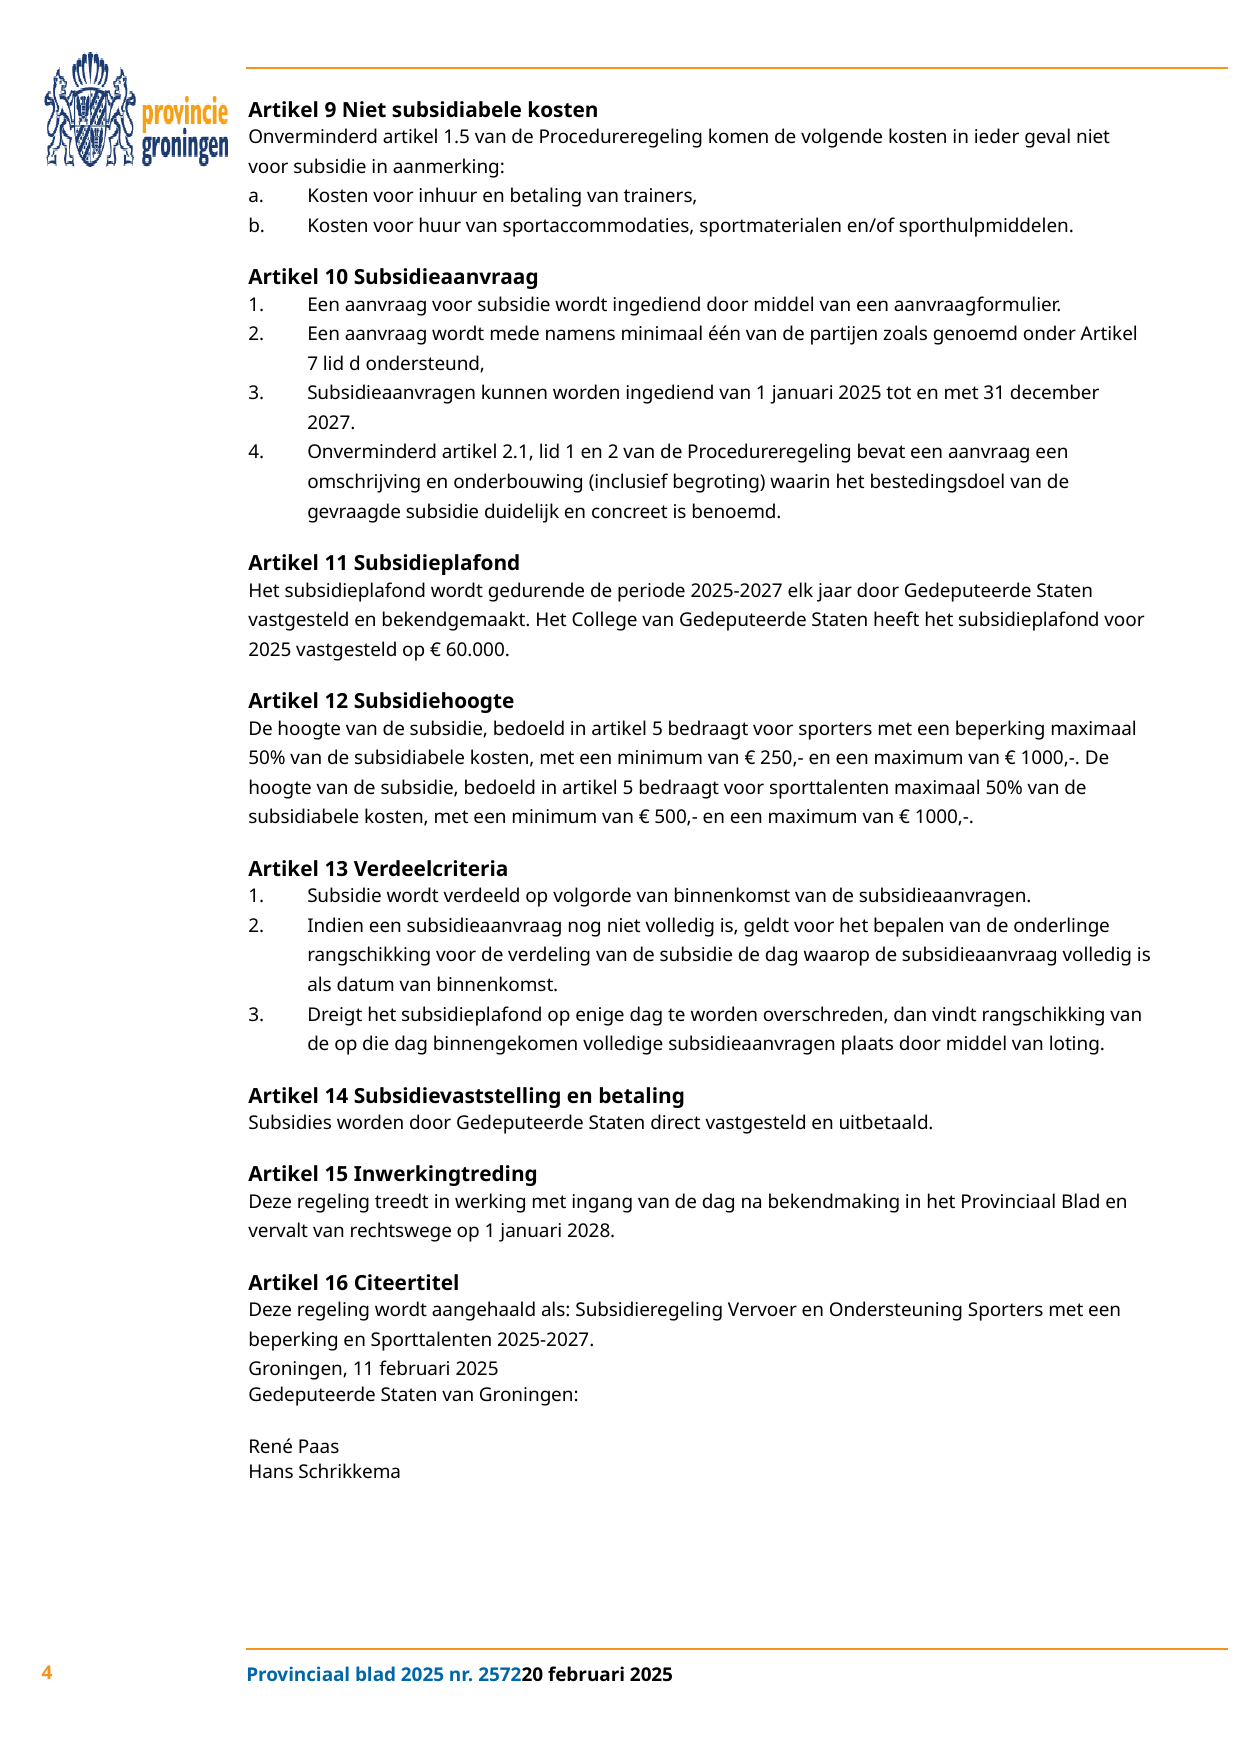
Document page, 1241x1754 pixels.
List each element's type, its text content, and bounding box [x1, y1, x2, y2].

list Een aanvraag wordt mede namens minimaal één van de partijen zoals genoemd onder Artikel 7 lid d ondersteund, [248, 320, 1152, 376]
text René Paas [248, 1433, 1152, 1458]
text Onverminderd artikel 1.5 van de Procedureregeling komen de volgende kosten in ieder geval niet voor subsidie in aanmerking: [248, 123, 1152, 178]
text Artikel 12 Subsidiehoogte [248, 686, 1152, 715]
text Hans Schrikkema [248, 1458, 1152, 1484]
list Kosten voor huur van sportaccommodaties, sportmaterialen en/of sporthulpmiddelen. [248, 212, 1152, 238]
text Artikel 13 Verdeelcriteria [248, 854, 1152, 882]
text Groningen, 11 februari 2025 [248, 1356, 1152, 1381]
text Artikel 14 Subsidievaststelling en betaling [248, 1081, 1152, 1109]
list Subsidie wordt verdeeld op volgorde van binnenkomst van de subsidieaanvragen. [248, 882, 1152, 908]
list Kosten voor inhuur en betaling van trainers, [248, 182, 1152, 208]
text Deze regeling wordt aangehaald als: Subsidieregeling Vervoer en Ondersteuning Sporters met een beperking en Sporttalenten 2025-2027. [248, 1296, 1152, 1352]
picture [41, 47, 231, 172]
text Gedeputeerde Staten van Groningen: [248, 1381, 1152, 1407]
text Artikel 16 Citeertitel [248, 1268, 1152, 1296]
list Een aanvraag voor subsidie wordt ingediend door middel van een aanvraagformulier. [248, 291, 1152, 317]
text Artikel 10 Subsidieaanvraag [248, 262, 1152, 291]
list Indien een subsidieaanvraag nog niet volledig is, geldt voor het bepalen van de onderlinge rangschikking voor de verdeling van de subsidie de dag waarop de subsidieaanvraag volledig is als datum van binnenkomst. [248, 912, 1152, 997]
list Subsidieaanvragen kunnen worden ingediend van 1 januari 2025 tot en met 31 december 2027. [248, 379, 1152, 435]
text De hoogte van de subsidie, bedoeld in artikel 5 bedraagt voor sporters met een beperking maximaal 50% van de subsidiabele kosten, met een minimum van € 250,- en een maximum van € 1000,-. De hoogte van de subsidie, bedoeld in artikel 5 bedraagt voor sporttalenten maximaal 50% van de subsidiabele kosten, met een minimum van € 500,- en een maximum van € 1000,-. [248, 715, 1152, 829]
list Dreigt het subsidieplafond op enige dag te worden overschreden, dan vindt rangschikking van de op die dag binnengekomen volledige subsidieaanvragen plaats door middel van loting. [248, 1001, 1152, 1056]
text Artikel 15 Inwerkingtreding [248, 1159, 1152, 1188]
text Artikel 9 Niet subsidiabele kosten [248, 95, 1152, 123]
text Het subsidieplafond wordt gedurende de periode 2025-2027 elk jaar door Gedeputeerde Staten vastgesteld en bekendgemaakt. Het College van Gedeputeerde Staten heeft het subsidieplafond voor 2025 vastgesteld op € 60.000. [248, 577, 1152, 662]
text Deze regeling treedt in werking met ingang van de dag na bekendmaking in het Provinciaal Blad en vervalt van rechtswege op 1 januari 2028. [248, 1188, 1152, 1243]
list Onverminderd artikel 2.1, lid 1 en 2 van de Procedureregeling bevat een aanvraag een omschrijving en onderbouwing (inclusief begroting) waarin het bestedingsdoel van de gevraagde subsidie duidelijk en concreet is benoemd. [248, 439, 1152, 524]
text Subsidies worden door Gedeputeerde Staten direct vastgesteld en uitbetaald. [248, 1109, 1152, 1135]
text Artikel 11 Subsidieplafond [248, 548, 1152, 577]
